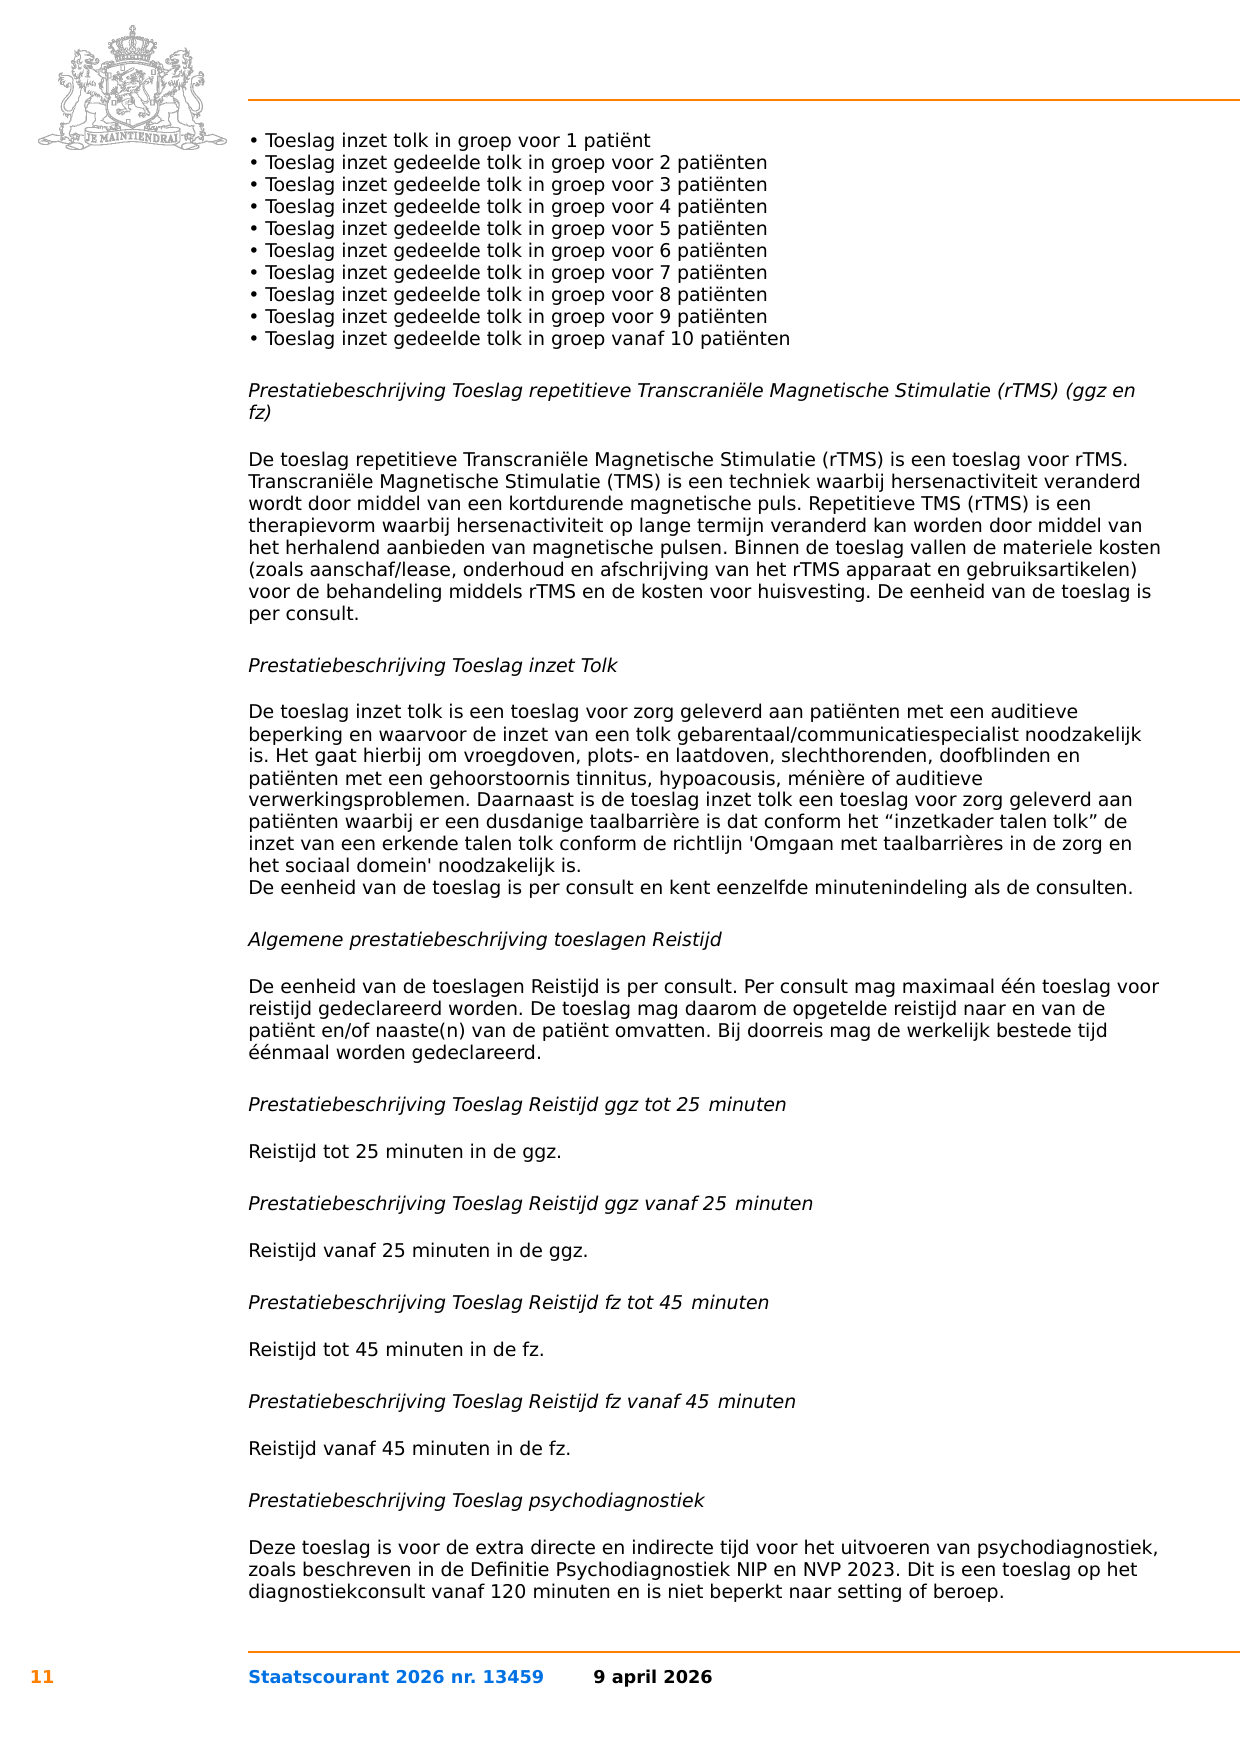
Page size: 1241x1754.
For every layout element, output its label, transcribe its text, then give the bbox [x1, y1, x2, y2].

text Transcraniële Magnetische Stimulatie (TMS) is een techniek waarbij hersenactiviteit veranderd wordt door middel van een kortdurende magnetische puls. Repetitieve TMS (rTMS) is een therapievorm waarbij hersenactiviteit op lange termijn veranderd kan worden door middel van het herhalend aanbieden van magnetische pulsen. Binnen de toeslag vallen de materiele kosten (zoals aanschaf/lease, onderhoud en afschrijving van het rTMS apparaat en gebruiksartikelen) voor de behandeling middels rTMS en de kosten voor huisvesting. De eenheid van de toeslag is per consult. [248, 471, 1163, 624]
text • Toeslag inzet gedeelde tolk in groep voor 9 patiënten [248, 306, 1163, 328]
text Reistijd tot 45 minuten in de fz. [248, 1339, 1163, 1361]
subtitle Prestatiebeschrijving Toeslag Reistijd fz tot 45 minuten [248, 1292, 1163, 1314]
text • Toeslag inzet gedeelde tolk in groep voor 8 patiënten [248, 284, 1163, 306]
text • Toeslag inzet gedeelde tolk in groep voor 3 patiënten [248, 174, 1163, 196]
text Deze toeslag is voor de extra directe en indirecte tijd voor het uitvoeren van psychodiagnostiek, zoals beschreven in de Definitie Psychodiagnostiek NIP en NVP 2023. Dit is een toeslag op het diagnostiekconsult vanaf 120 minuten en is niet beperkt naar setting of beroep. [248, 1537, 1163, 1603]
text • Toeslag inzet gedeelde tolk in groep voor 2 patiënten [248, 152, 1163, 174]
text • Toeslag inzet gedeelde tolk in groep voor 5 patiënten [248, 218, 1163, 240]
text Reistijd vanaf 25 minuten in de ggz. [248, 1240, 1163, 1262]
subtitle Prestatiebeschrijving Toeslag Reistijd ggz vanaf 25 minuten [248, 1193, 1163, 1215]
subtitle Algemene prestatiebeschrijving toeslagen Reistijd [248, 929, 1163, 951]
text Reistijd tot 25 minuten in de ggz. [248, 1141, 1163, 1163]
text • Toeslag inzet gedeelde tolk in groep voor 6 patiënten [248, 240, 1163, 262]
subtitle Prestatiebeschrijving Toeslag repetitieve Transcraniële Magnetische Stimulatie (rTMS) (ggz en fz) [248, 380, 1163, 424]
text • Toeslag inzet gedeelde tolk in groep vanaf 10 patiënten [248, 328, 1163, 350]
text • Toeslag inzet gedeelde tolk in groep voor 4 patiënten [248, 196, 1163, 218]
text De toeslag inzet tolk is een toeslag voor zorg geleverd aan patiënten met een auditieve beperking en waarvoor de inzet van een tolk gebarentaal/communicatiespecialist noodzakelijk is. Het gaat hierbij om vroegdoven, plots- en laatdoven, slechthorenden, doofblinden en patiënten met een gehoorstoornis tinnitus, hypoacousis, ménière of auditieve verwerkingsproblemen. Daarnaast is de toeslag inzet tolk een toeslag voor zorg geleverd aan patiënten waarbij er een dusdanige taalbarrière is dat conform het “inzetkader talen tolk” de inzet van een erkende talen tolk conform de richtlijn 'Omgaan met taalbarrières in de zorg en het sociaal domein' noodzakelijk is. [248, 701, 1163, 877]
text • Toeslag inzet gedeelde tolk in groep voor 7 patiënten [248, 262, 1163, 284]
subtitle Prestatiebeschrijving Toeslag inzet Tolk [248, 654, 1163, 676]
subtitle Prestatiebeschrijving Toeslag psychodiagnostiek [248, 1490, 1163, 1512]
text Reistijd vanaf 45 minuten in de fz. [248, 1438, 1163, 1460]
text De toeslag repetitieve Transcraniële Magnetische Stimulatie (rTMS) is een toeslag voor rTMS. [248, 449, 1163, 471]
text De eenheid van de toeslag is per consult en kent eenzelfde minutenindeling als de consulten. [248, 877, 1163, 899]
picture [38, 25, 227, 150]
text De eenheid van de toeslagen Reistijd is per consult. Per consult mag maximaal één toeslag voor reistijd gedeclareerd worden. De toeslag mag daarom de opgetelde reistijd naar en van de patiënt en/of naaste(n) van de patiënt omvatten. Bij doorreis mag de werkelijk bestede tijd éénmaal worden gedeclareerd. [248, 976, 1163, 1064]
text • Toeslag inzet tolk in groep voor 1 patiënt [248, 130, 1163, 152]
subtitle Prestatiebeschrijving Toeslag Reistijd ggz tot 25 minuten [248, 1094, 1163, 1116]
subtitle Prestatiebeschrijving Toeslag Reistijd fz vanaf 45 minuten [248, 1391, 1163, 1413]
